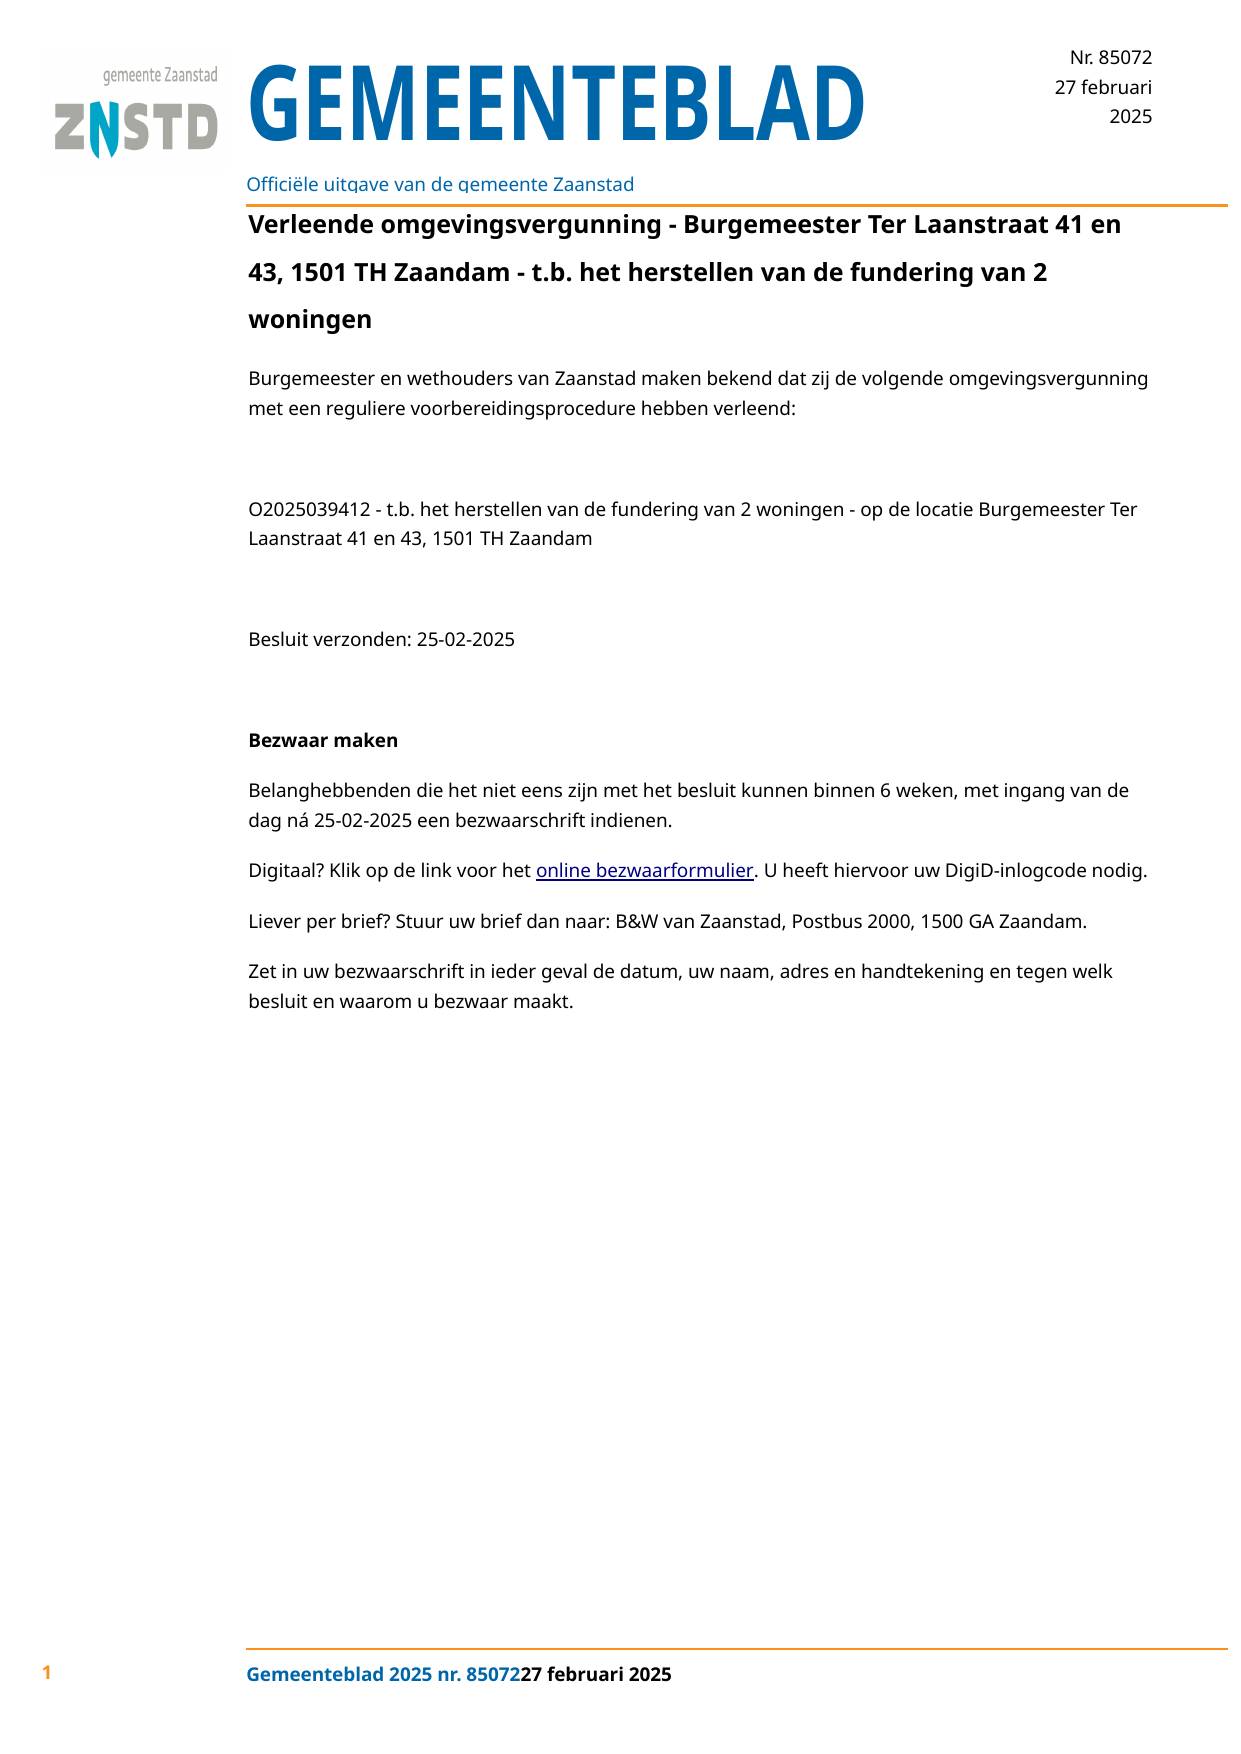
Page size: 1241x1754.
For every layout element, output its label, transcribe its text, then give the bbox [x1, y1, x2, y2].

text Digitaal? Klik op de link voor het online bezwaarformulier. U heeft hiervoor uw DigiD-inlogcode nodig. [248, 858, 1152, 883]
picture [41, 47, 231, 172]
text Zet in uw bezwaarschrift in ieder geval de datum, uw naam, adres en handtekening en tegen welk besluit en waarom u bezwaar maakt. [248, 958, 1152, 1014]
text Besluit verzonden: 25-02-2025 [248, 626, 1152, 652]
text Verleende omgevingsvergunning - Burgemeester Ter Laanstraat 41 en 43, 1501 TH Zaandam - t.b. het herstellen van de fundering van 2 woningen [248, 207, 1152, 336]
text Burgemeester en wethouders van Zaanstad maken bekend dat zij de volgende omgevingsvergunning met een reguliere voorbereidingsprocedure hebben verleend: [248, 366, 1152, 421]
text Belanghebbenden die het niet eens zijn met het besluit kunnen binnen 6 weken, met ingang van de dag ná 25-02-2025 een bezwaarschrift indienen. [248, 778, 1152, 833]
text O2025039412 - t.b. het herstellen van de fundering van 2 woningen - op de locatie Burgemeester Ter Laanstraat 41 en 43, 1501 TH Zaandam [248, 496, 1152, 551]
text Liever per brief? Stuur uw brief dan naar: B&W van Zaanstad, Postbus 2000, 1500 GA Zaandam. [248, 908, 1152, 934]
text Bezwaar maken [248, 727, 1152, 753]
